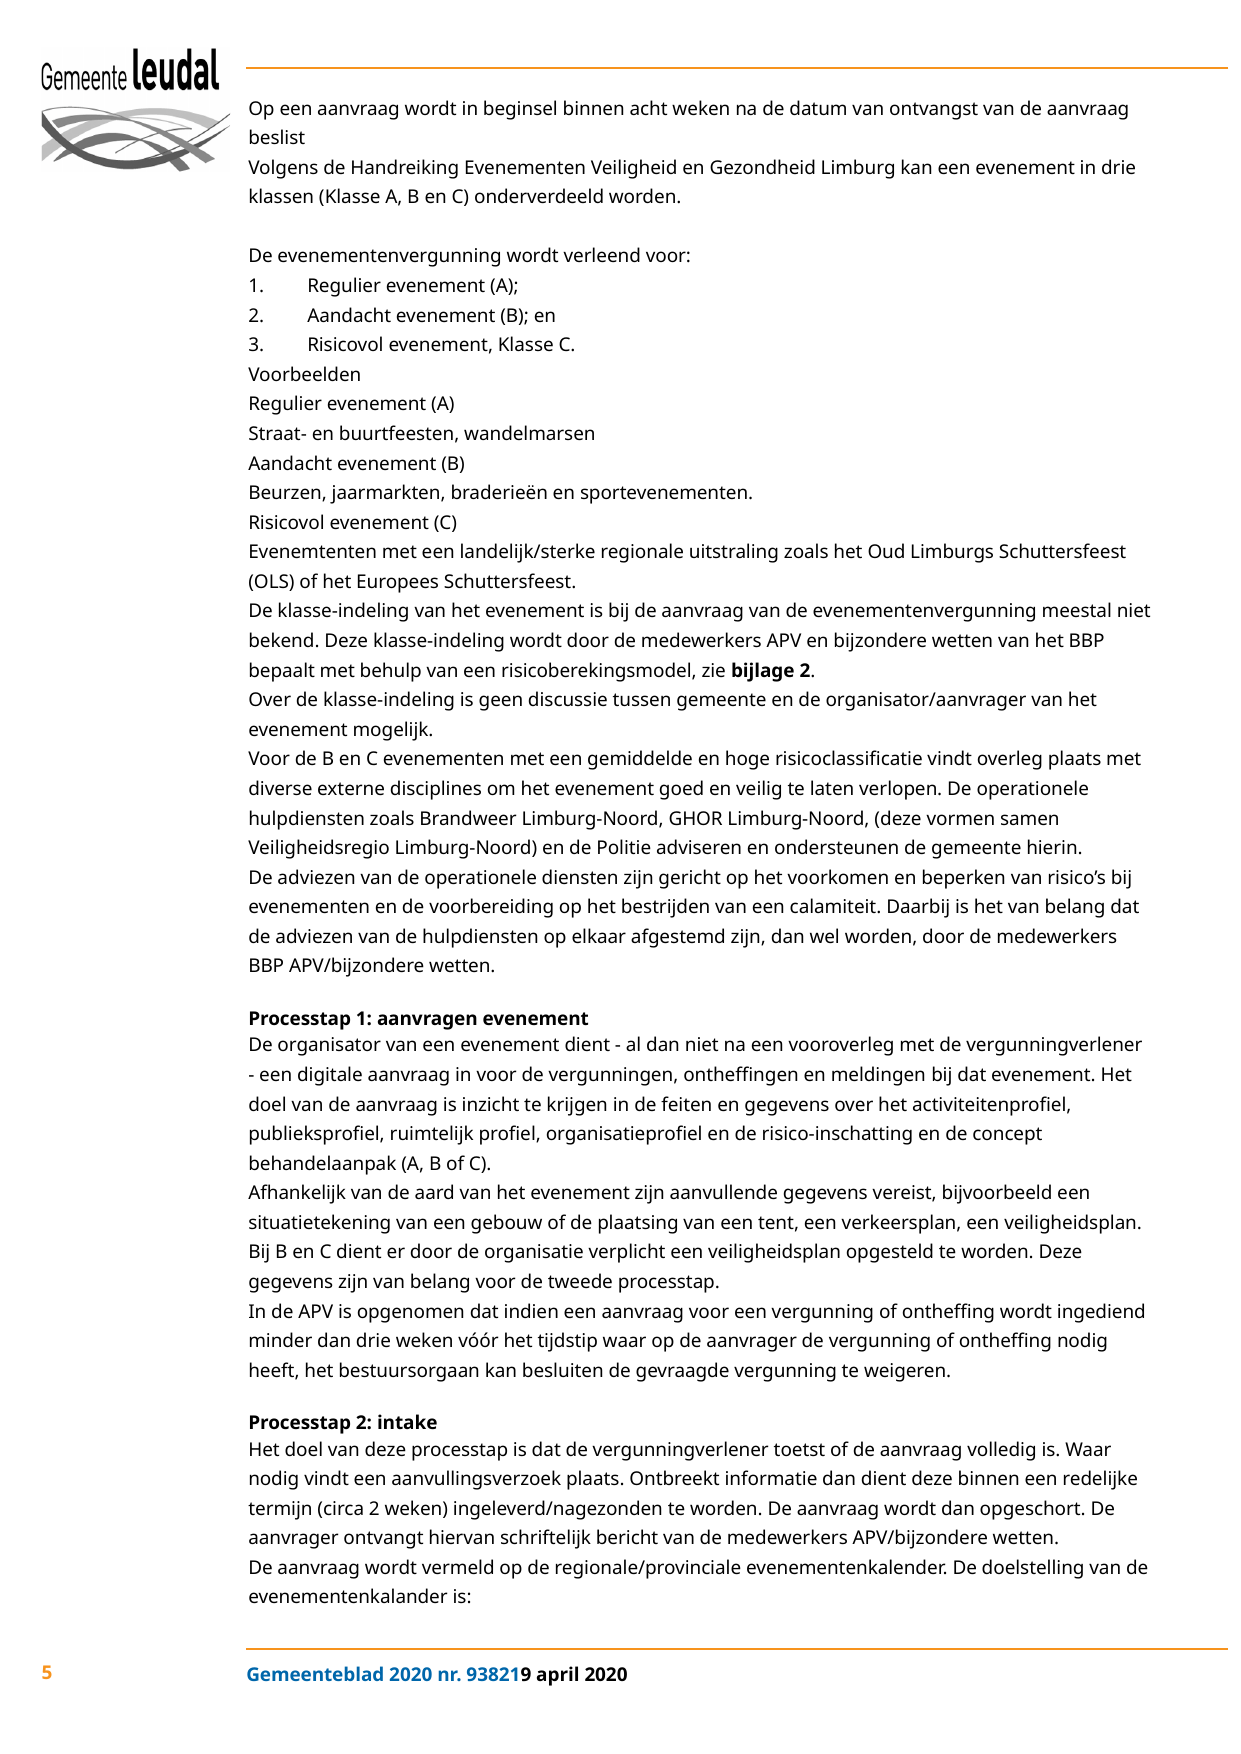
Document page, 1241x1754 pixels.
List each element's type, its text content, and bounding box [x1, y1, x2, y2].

picture [41, 47, 231, 172]
text Aandacht evenement (B) [248, 450, 1152, 476]
text Volgens de Handreiking Evenementen Veiligheid en Gezondheid Limburg kan een evenement in drie klassen (Klasse A, B en C) onderverdeeld worden. [248, 154, 1152, 209]
text Regulier evenement (A) [248, 391, 1152, 416]
text Bij B en C dient er door de organisatie verplicht een veiligheidsplan opgesteld te worden. Deze gegevens zijn van belang voor de tweede processtap. [248, 1239, 1152, 1294]
list Risicovol evenement, Klasse C. [248, 331, 1152, 357]
text Voorbeelden [248, 361, 1152, 387]
text De adviezen van de operationele diensten zijn gericht op het voorkomen en beperken van risico’s bij evenementen en de voorbereiding op het bestrijden van een calamiteit. Daarbij is het van belang dat de adviezen van de hulpdiensten op elkaar afgestemd zijn, dan wel worden, door de medewerkers BBP APV/bijzondere wetten. [248, 864, 1152, 978]
text Het doel van deze processtap is dat de vergunningverlener toetst of de aanvraag volledig is. Waar nodig vindt een aanvullingsverzoek plaats. Ontbreekt informatie dan dient deze binnen een redelijke termijn (circa 2 weken) ingeleverd/nagezonden te worden. De aanvraag wordt dan opgeschort. De aanvrager ontvangt hiervan schriftelijk bericht van de medewerkers APV/bijzondere wetten. [248, 1436, 1152, 1550]
text Beurzen, jaarmarkten, braderieën en sportevenementen. [248, 479, 1152, 505]
text De evenementenvergunning wordt verleend voor: [248, 243, 1152, 268]
text In de APV is opgenomen dat indien een aanvraag voor een vergunning of ontheffing wordt ingediend minder dan drie weken vóór het tijdstip waar op de aanvrager de vergunning of ontheffing nodig heeft, het bestuursorgaan kan besluiten de gevraagde vergunning te weigeren. [248, 1298, 1152, 1383]
text Straat- en buurtfeesten, wandelmarsen [248, 420, 1152, 446]
text Afhankelijk van de aard van het evenement zijn aanvullende gegevens vereist, bijvoorbeeld een situatietekening van een gebouw of de plaatsing van een tent, een verkeersplan, een veiligheidsplan. [248, 1179, 1152, 1235]
text Processtap 1: aanvragen evenement [248, 1003, 1152, 1032]
list Aandacht evenement (B); en [248, 302, 1152, 328]
text Evenemtenten met een landelijk/sterke regionale uitstraling zoals het Oud Limburgs Schuttersfeest (OLS) of het Europees Schuttersfeest. [248, 538, 1152, 594]
list Regulier evenement (A); [248, 272, 1152, 298]
text Over de klasse-indeling is geen discussie tussen gemeente en de organisator/aanvrager van het evenement mogelijk. [248, 686, 1152, 742]
text De organisator van een evenement dient - al dan niet na een vooroverleg met de vergunningverlener - een digitale aanvraag in voor de vergunningen, ontheffingen en meldingen bij dat evenement. Het doel van de aanvraag is inzicht te krijgen in de feiten en gegevens over het activiteitenprofiel, publieksprofiel, ruimtelijk profiel, organisatieprofiel en de risico-inschatting en de concept behandelaanpak (A, B of C). [248, 1032, 1152, 1176]
text Processtap 2: intake [248, 1407, 1152, 1436]
text Op een aanvraag wordt in beginsel binnen acht weken na de datum van ontvangst van de aanvraag beslist [248, 95, 1152, 150]
text Risicovol evenement (C) [248, 509, 1152, 535]
text Voor de B en C evenementen met een gemiddelde en hoge risicoclassificatie vindt overleg plaats met diverse externe disciplines om het evenement goed en veilig te laten verlopen. De operationele hulpdiensten zoals Brandweer Limburg-Noord, GHOR Limburg-Noord, (deze vormen samen Veiligheidsregio Limburg-Noord) en de Politie adviseren en ondersteunen de gemeente hierin. [248, 746, 1152, 860]
text De klasse-indeling van het evenement is bij de aanvraag van de evenementenvergunning meestal niet bekend. Deze klasse-indeling wordt door de medewerkers APV en bijzondere wetten van het BBP bepaalt met behulp van een risicoberekingsmodel, zie bijlage 2. [248, 598, 1152, 683]
text De aanvraag wordt vermeld op de regionale/provinciale evenementenkalender. De doelstelling van de evenementenkalander is: [248, 1554, 1152, 1609]
